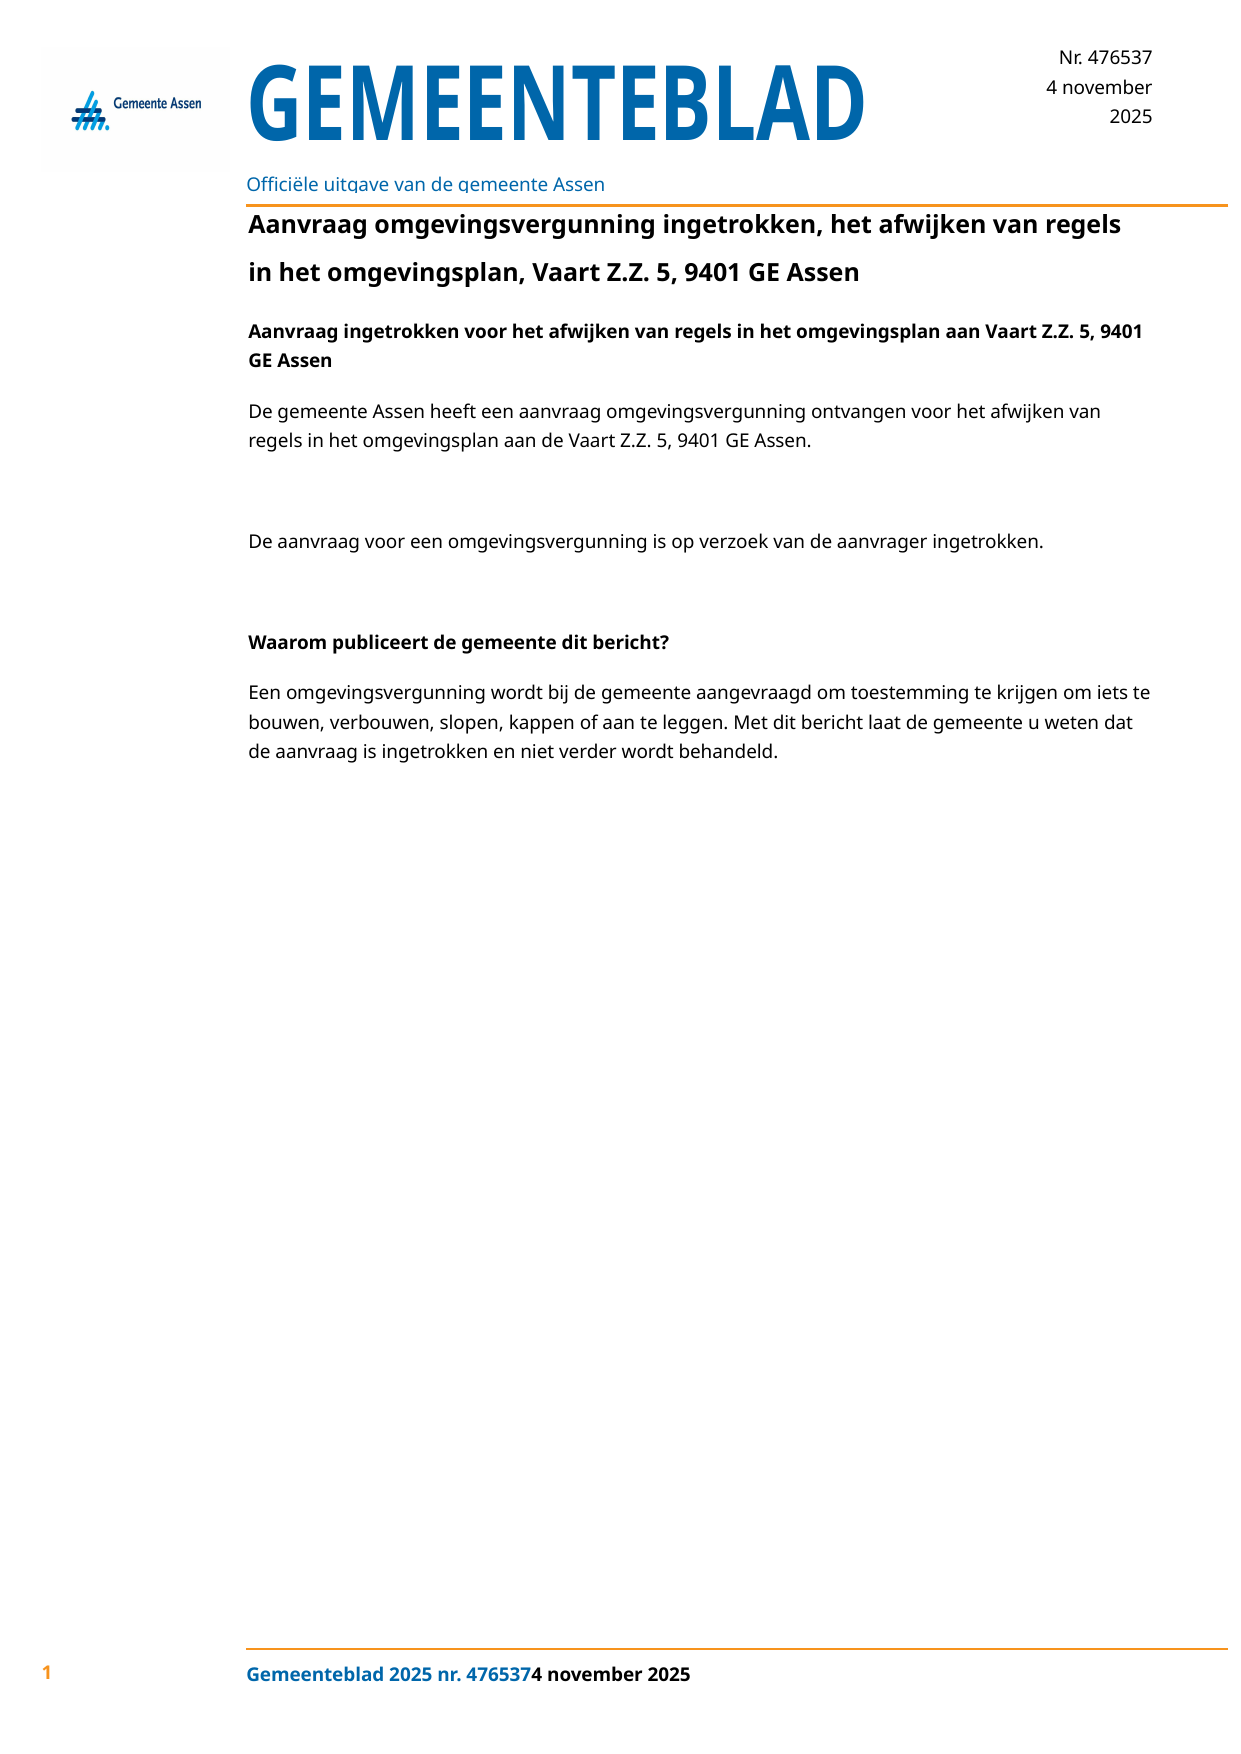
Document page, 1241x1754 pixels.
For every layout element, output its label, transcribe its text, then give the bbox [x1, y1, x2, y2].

text De aanvraag voor een omgevingsvergunning is op verzoek van de aanvrager ingetrokken. [248, 528, 1152, 554]
text Aanvraag ingetrokken voor het afwijken van regels in het omgevingsplan aan Vaart Z.Z. 5, 9401 GE Assen [248, 318, 1152, 373]
text De gemeente Assen heeft een aanvraag omgevingsvergunning ontvangen voor het afwijken van regels in het omgevingsplan aan de Vaart Z.Z. 5, 9401 GE Assen. [248, 398, 1152, 453]
picture [41, 47, 231, 172]
text Aanvraag omgevingsvergunning ingetrokken, het afwijken van regels in het omgevingsplan, Vaart Z.Z. 5, 9401 GE Assen [248, 207, 1152, 288]
text Waarom publiceert de gemeente dit bericht? [248, 629, 1152, 655]
text Een omgevingsvergunning wordt bij de gemeente aangevraagd om toestemming te krijgen om iets te bouwen, verbouwen, slopen, kappen of aan te leggen. Met dit bericht laat de gemeente u weten dat de aanvraag is ingetrokken en niet verder wordt behandeld. [248, 679, 1152, 764]
